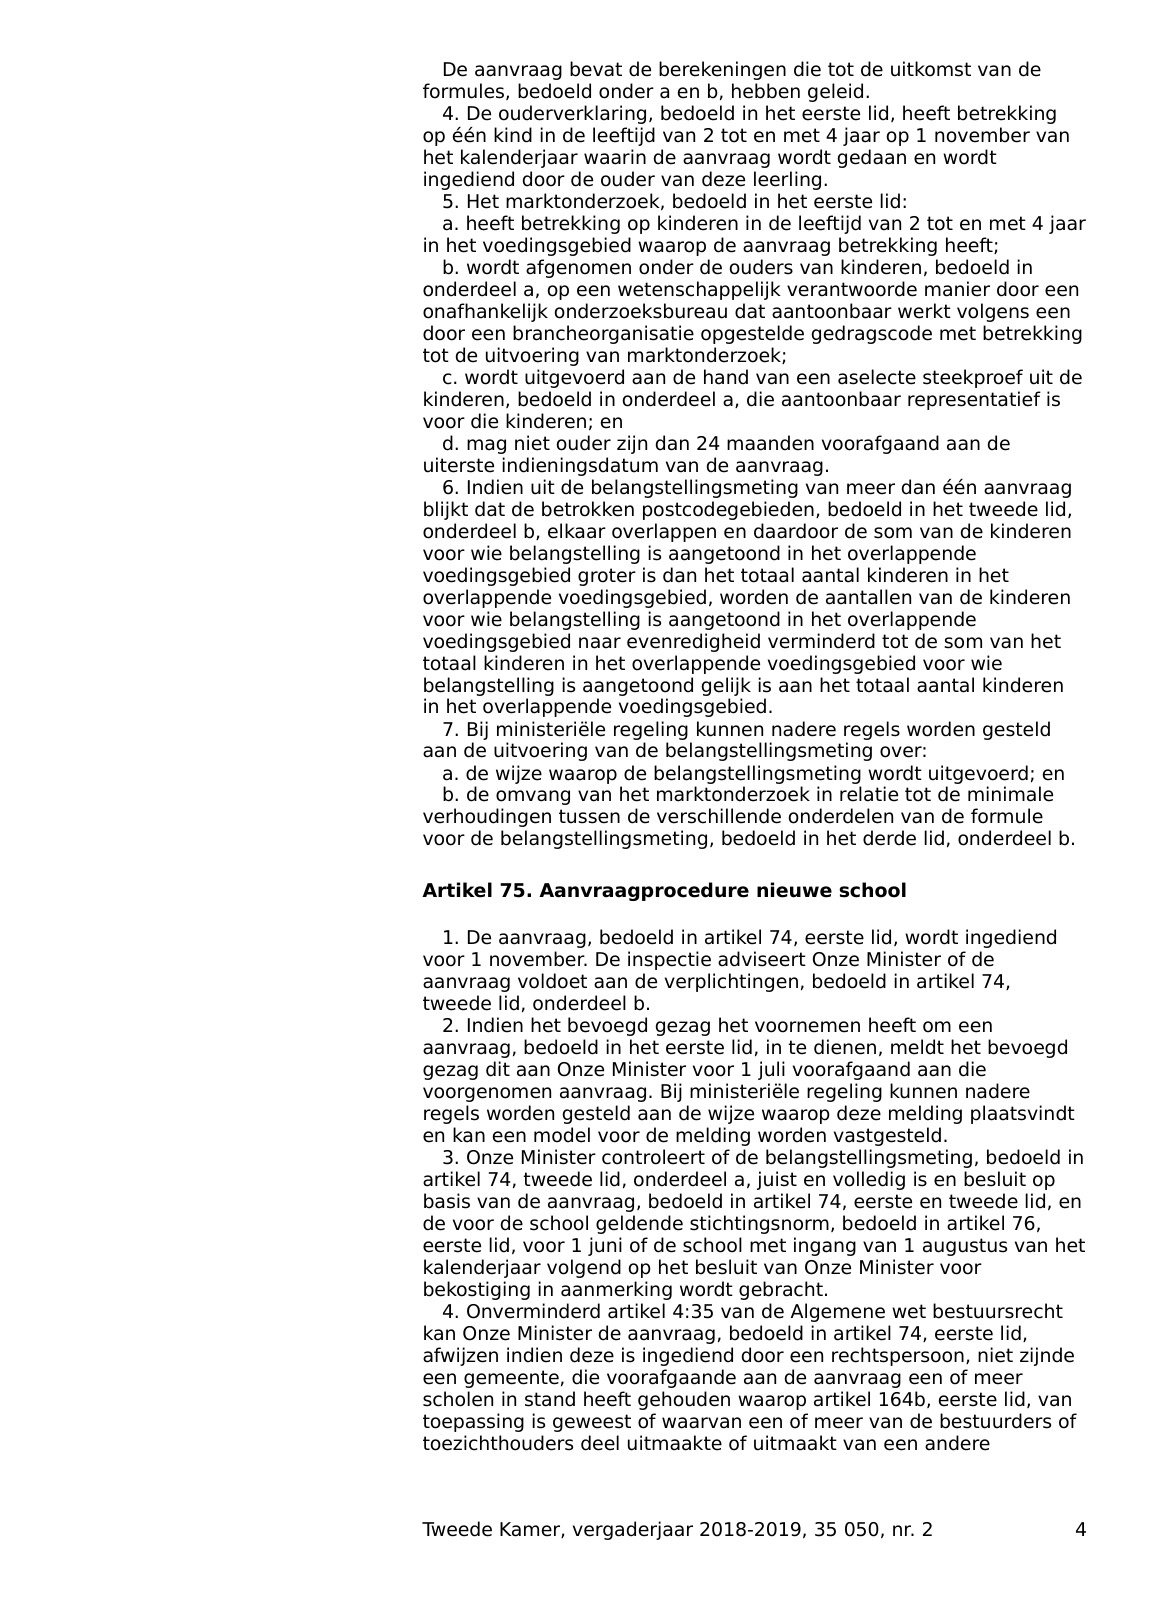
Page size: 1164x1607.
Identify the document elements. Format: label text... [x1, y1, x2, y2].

text d. mag niet ouder zijn dan 24 maanden voorafgaand aan de uiterste indieningsdatum van de aanvraag. [422, 433, 1087, 477]
text 3. Onze Minister controleert of de belangstellingsmeting, bedoeld in artikel 74, tweede lid, onderdeel a, juist en volledig is en besluit op basis van de aanvraag, bedoeld in artikel 74, eerste en tweede lid, en de voor de school geldende stichtingsnorm, bedoeld in artikel 76, eerste lid, voor 1 juni of de school met ingang van 1 augustus van het kalenderjaar volgend op het besluit van Onze Minister voor bekostiging in aanmerking wordt gebracht. [422, 1147, 1087, 1301]
text 4. De ouderverklaring, bedoeld in het eerste lid, heeft betrekking op één kind in de leeftijd van 2 tot en met 4 jaar op 1 november van het kalenderjaar waarin de aanvraag wordt gedaan en wordt ingediend door de ouder van deze leerling. [422, 103, 1087, 191]
text b. wordt afgenomen onder de ouders van kinderen, bedoeld in onderdeel a, op een wetenschappelijk verantwoorde manier door een onafhankelijk onderzoeksbureau dat aantoonbaar werkt volgens een door een brancheorganisatie opgestelde gedragscode met betrekking tot de uitvoering van marktonderzoek; [422, 257, 1087, 367]
text c. wordt uitgevoerd aan de hand van een aselecte steekproef uit de kinderen, bedoeld in onderdeel a, die aantoonbaar representatief is voor die kinderen; en [422, 367, 1087, 433]
text 7. Bij ministeriële regeling kunnen nadere regels worden gesteld aan de uitvoering van de belangstellingsmeting over: [422, 718, 1087, 762]
text 4. Onverminderd artikel 4:35 van de Algemene wet bestuursrecht kan Onze Minister de aanvraag, bedoeld in artikel 74, eerste lid, afwijzen indien deze is ingediend door een rechtspersoon, niet zijnde een gemeente, die voorafgaande aan de aanvraag een of meer scholen in stand heeft gehouden waarop artikel 164b, eerste lid, van toepassing is geweest of waarvan een of meer van de bestuurders of toezichthouders deel uitmaakte of uitmaakt van een andere [422, 1301, 1087, 1455]
text a. de wijze waarop de belangstellingsmeting wordt uitgevoerd; en [422, 762, 1087, 784]
text a. heeft betrekking op kinderen in de leeftijd van 2 tot en met 4 jaar in het voedingsgebied waarop de aanvraag betrekking heeft; [422, 213, 1087, 257]
subtitle Artikel 75. Aanvraagprocedure nieuwe school [422, 880, 1087, 902]
text De aanvraag bevat de berekeningen die tot de uitkomst van de formules, bedoeld onder a en b, hebben geleid. [422, 59, 1087, 103]
text b. de omvang van het marktonderzoek in relatie tot de minimale verhoudingen tussen de verschillende onderdelen van de formule voor de belangstellingsmeting, bedoeld in het derde lid, onderdeel b. [422, 784, 1087, 850]
text 1. De aanvraag, bedoeld in artikel 74, eerste lid, wordt ingediend voor 1 november. De inspectie adviseert Onze Minister of de aanvraag voldoet aan de verplichtingen, bedoeld in artikel 74, tweede lid, onderdeel b. [422, 927, 1087, 1015]
text 5. Het marktonderzoek, bedoeld in het eerste lid: [422, 191, 1087, 213]
text 6. Indien uit de belangstellingsmeting van meer dan één aanvraag blijkt dat de betrokken postcodegebieden, bedoeld in het tweede lid, onderdeel b, elkaar overlappen en daardoor de som van de kinderen voor wie belangstelling is aangetoond in het overlappende voedingsgebied groter is dan het totaal aantal kinderen in het overlappende voedingsgebied, worden de aantallen van de kinderen voor wie belangstelling is aangetoond in het overlappende voedingsgebied naar evenredigheid verminderd tot de som van het totaal kinderen in het overlappende voedingsgebied voor wie belangstelling is aangetoond gelijk is aan het totaal aantal kinderen in het overlappende voedingsgebied. [422, 477, 1087, 718]
text 2. Indien het bevoegd gezag het voornemen heeft om een aanvraag, bedoeld in het eerste lid, in te dienen, meldt het bevoegd gezag dit aan Onze Minister voor 1 juli voorafgaand aan die voorgenomen aanvraag. Bij ministeriële regeling kunnen nadere regels worden gesteld aan de wijze waarop deze melding plaatsvindt en kan een model voor de melding worden vastgesteld. [422, 1015, 1087, 1147]
